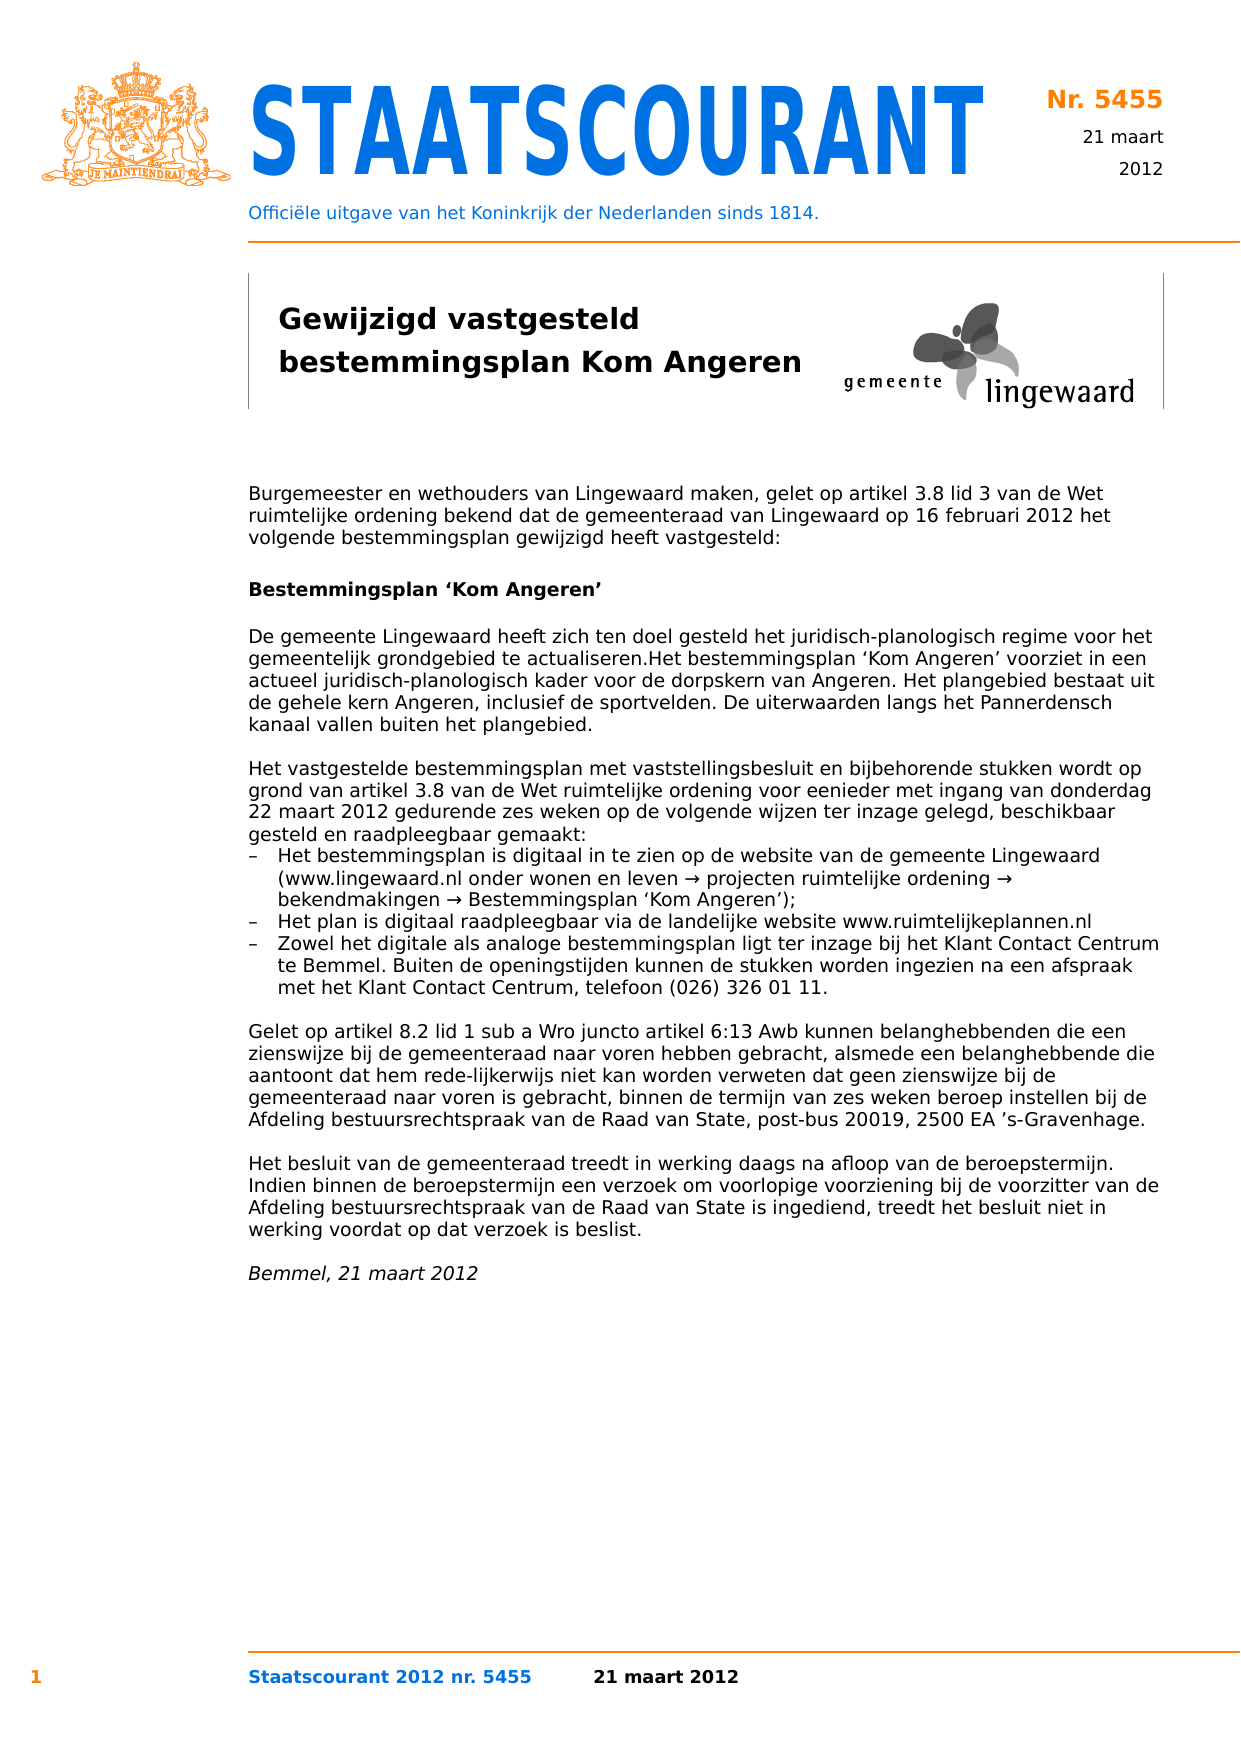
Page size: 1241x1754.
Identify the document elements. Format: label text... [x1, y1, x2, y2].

table_header STAATSCOURANT [248, 62, 998, 203]
text Burgemeester en wethouders van Lingewaard maken, gelet op artikel 3.8 lid 3 van de Wet ruimtelijke ordening bekend dat de gemeenteraad van Lingewaard op 16 februari 2012 het volgende bestemmingsplan gewijzigd heeft vastgesteld: [248, 483, 1163, 549]
text – Het plan is digitaal raadpleegbaar via de landelijke website www.ruimtelijkeplannen.nl [248, 911, 1163, 933]
text – Het bestemmingsplan is digitaal in te zien op de website van de gemeente Lingewaard (www.lingewaard.nl onder wonen en leven → projecten ruimtelijke ordening → bekendmakingen → Bestemmingsplan ‘Kom Angeren’); [248, 845, 1163, 911]
text Gelet op artikel 8.2 lid 1 sub a Wro juncto artikel 6:13 Awb kunnen belanghebbenden die een zienswijze bij de gemeenteraad naar voren hebben gebracht, alsmede een belanghebbende die aantoont dat hem rede-lijkerwijs niet kan worden verweten dat geen zienswijze bij de gemeenteraad naar voren is gebracht, binnen de termijn van zes weken beroep instellen bij de Afdeling bestuursrechtspraak van de Raad van State, post-bus 20019, 2500 EA ’s-Gravenhage. [248, 1021, 1163, 1131]
picture [41, 62, 231, 186]
text Het besluit van de gemeenteraad treedt in werking daags na afloop van de beroepstermijn. Indien binnen de beroepstermijn een verzoek om voorlopige voorziening bij de voorzitter van de Afdeling bestuursrechtspraak van de Raad van State is ingediend, treedt het besluit niet in werking voordat op dat verzoek is beslist. [248, 1153, 1163, 1241]
table_cell 21 maart [998, 121, 1240, 153]
picture [844, 302, 1134, 409]
table_cell 2012 [998, 153, 1240, 203]
subtitle Bestemmingsplan ‘Kom Angeren’ [248, 579, 1163, 601]
text – Zowel het digitale als analoge bestemmingsplan ligt ter inzage bij het Klant Contact Centrum te Bemmel. Buiten de openingstijden kunnen de stukken worden ingezien na een afspraak met het Klant Contact Centrum, telefoon (026) 326 01 11. [248, 933, 1163, 999]
text Het vastgestelde bestemmingsplan met vaststellingsbesluit en bijbehorende stukken wordt op grond van artikel 3.8 van de Wet ruimtelijke ordening voor eenieder met ingang van donderdag 22 maart 2012 gedurende zes weken op de volgende wijzen ter inzage gelegd, beschikbaar gesteld en raadpleegbaar gemaakt: [248, 757, 1163, 845]
table_cell Officiële uitgave van het Koninkrijk der Nederlanden sinds 1814. [248, 203, 1240, 241]
text De gemeente Lingewaard heeft zich ten doel gesteld het juridisch-planologisch regime voor het gemeentelijk grondgebied te actualiseren.Het bestemmingsplan ‘Kom Angeren’ voorziet in een actueel juridisch-planologisch kader voor de dorpskern van Angeren. Het plangebied bestaat uit de gehele kern Angeren, inclusief de sportvelden. De uiterwaarden langs het Pannerdensch kanaal vallen buiten het plangebied. [248, 626, 1163, 736]
table_header [25, 62, 248, 241]
text Bemmel, 21 maart 2012 [248, 1263, 1163, 1285]
table_header Nr. 5455 [998, 62, 1240, 121]
subtitle Gewijzigd vastgesteld bestemmingsplan Kom Angeren [249, 273, 1163, 409]
